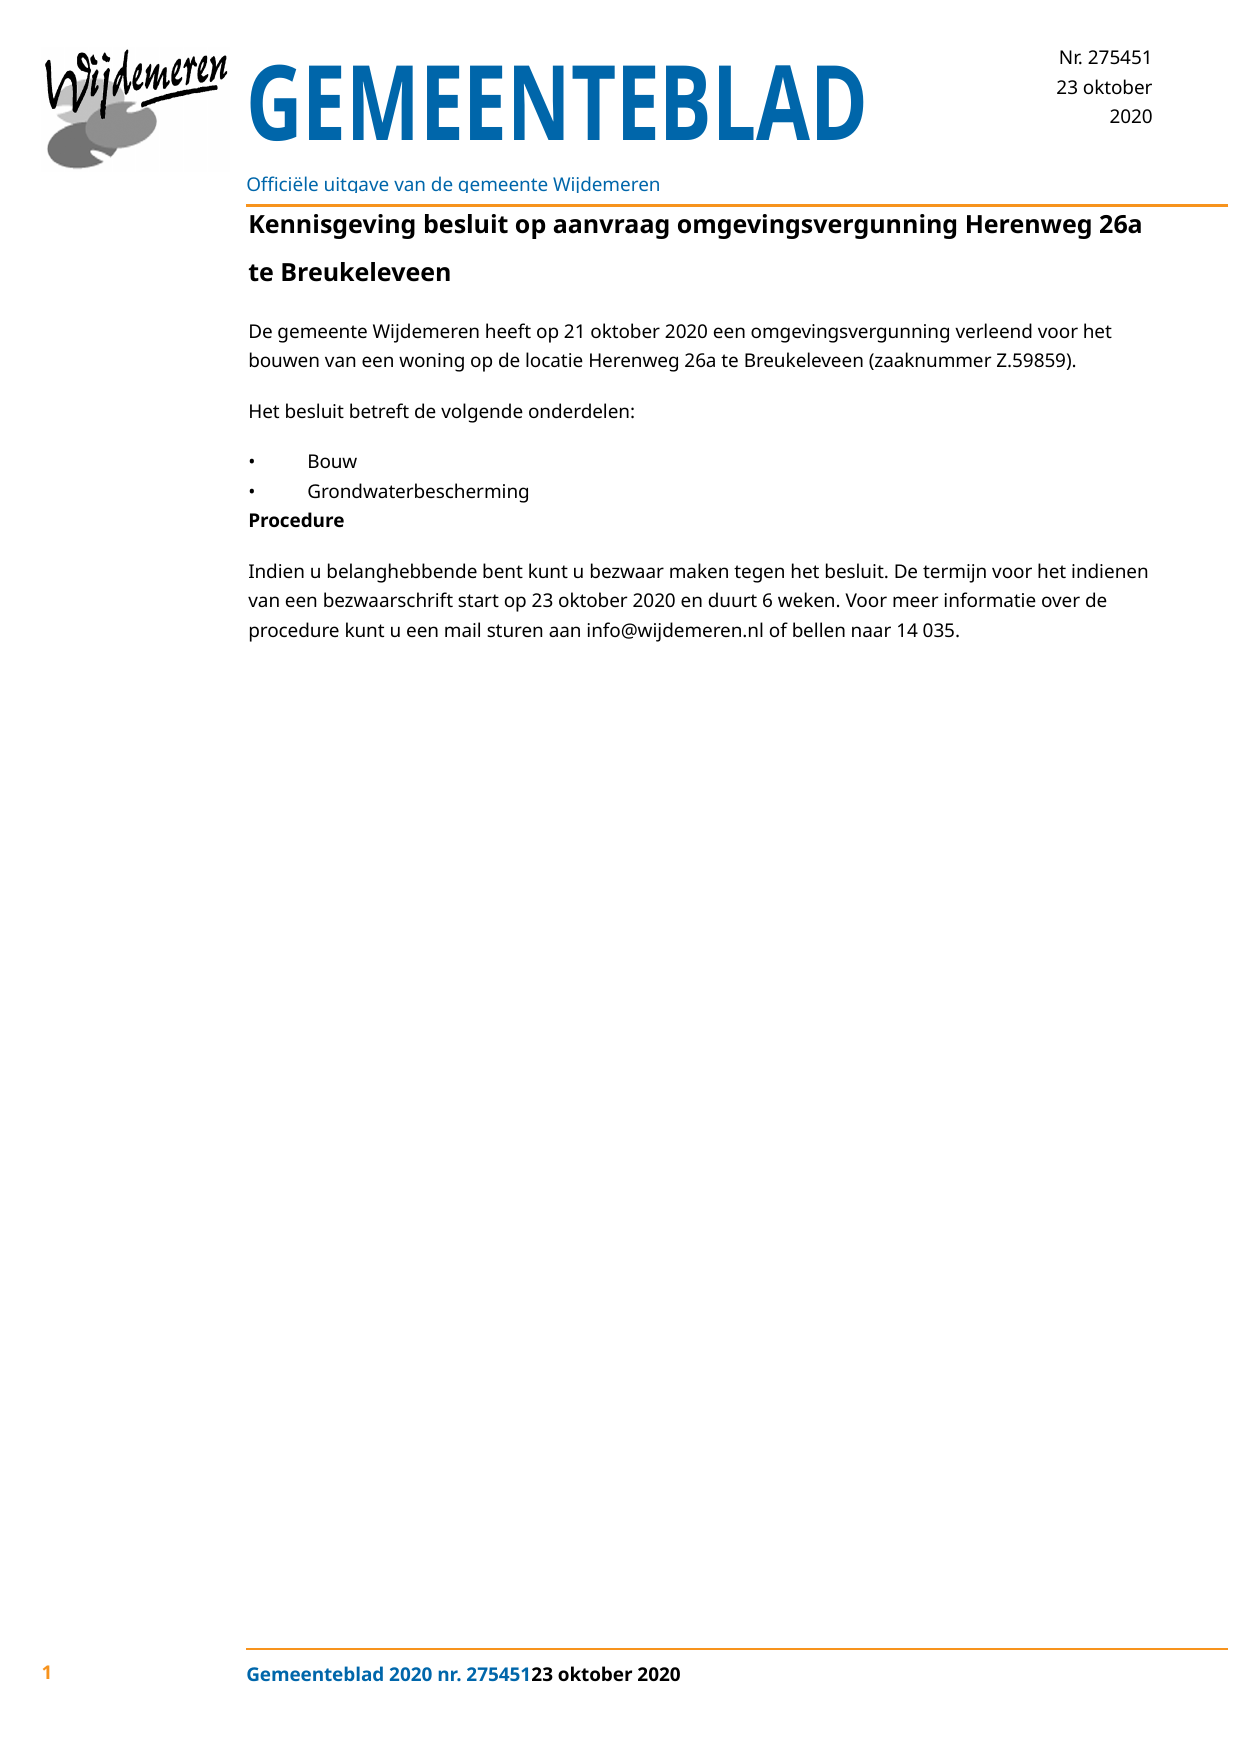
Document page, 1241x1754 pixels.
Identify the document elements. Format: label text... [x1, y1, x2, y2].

text Procedure [248, 507, 1152, 533]
text Het besluit betreft de volgende onderdelen: [248, 398, 1152, 424]
picture [41, 47, 231, 172]
list Bouw [248, 448, 1152, 474]
text Indien u belanghebbende bent kunt u bezwaar maken tegen het besluit. De termijn voor het indienen van een bezwaarschrift start op 23 oktober 2020 en duurt 6 weken. Voor meer informatie over de procedure kunt u een mail sturen aan info@wijdemeren.nl of bellen naar 14 035. [248, 558, 1152, 643]
list Grondwaterbescherming [248, 478, 1152, 504]
text De gemeente Wijdemeren heeft op 21 oktober 2020 een omgevingsvergunning verleend voor het bouwen van een woning op de locatie Herenweg 26a te Breukeleveen (zaaknummer Z.59859). [248, 318, 1152, 373]
text Kennisgeving besluit op aanvraag omgevingsvergunning Herenweg 26a te Breukeleveen [248, 207, 1152, 288]
